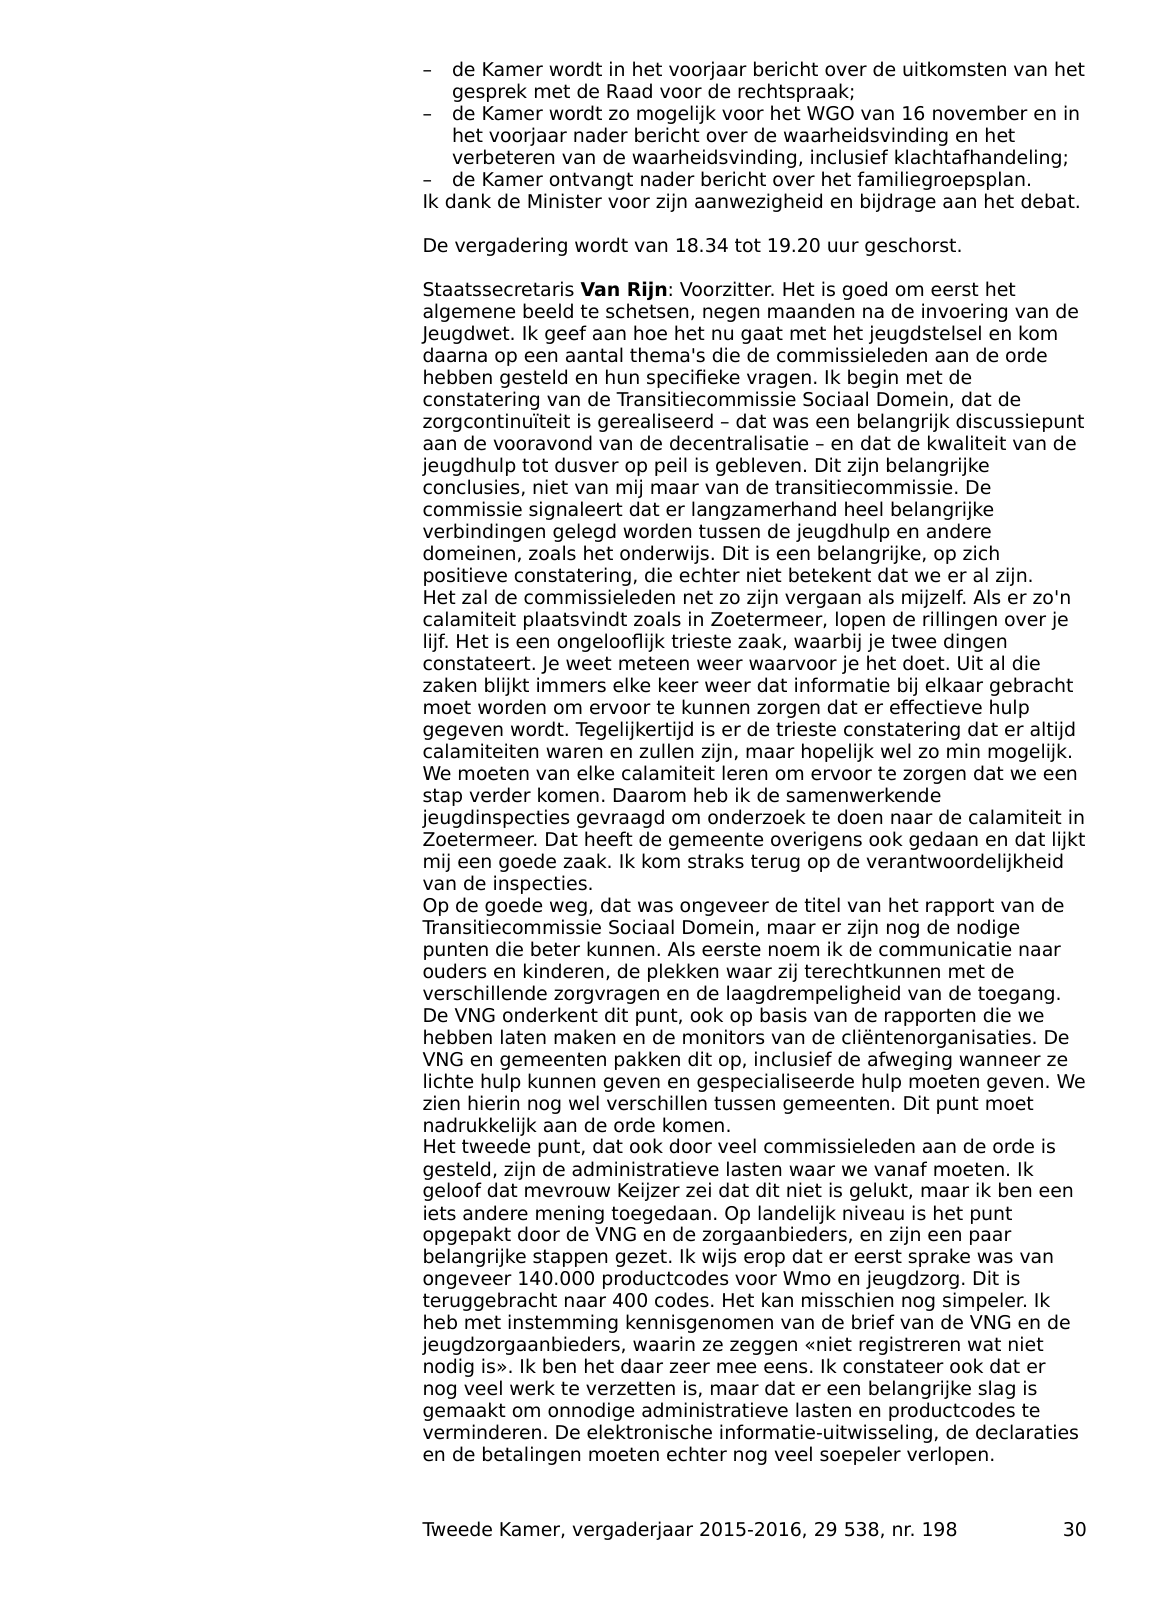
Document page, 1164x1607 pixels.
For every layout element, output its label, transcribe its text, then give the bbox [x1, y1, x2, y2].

text De vergadering wordt van 18.34 tot 19.20 uur geschorst. [422, 235, 1087, 257]
text – de Kamer wordt zo mogelijk voor het WGO van 16 november en in het voorjaar nader bericht over de waarheidsvinding en het verbeteren van de waarheidsvinding, inclusief klachtafhandeling; [422, 103, 1087, 169]
text Het tweede punt, dat ook door veel commissieleden aan de orde is gesteld, zijn de administratieve lasten waar we vanaf moeten. Ik geloof dat mevrouw Keijzer zei dat dit niet is gelukt, maar ik ben een iets andere mening toegedaan. Op landelijk niveau is het punt opgepakt door de VNG en de zorgaanbieders, en zijn een paar belangrijke stappen gezet. Ik wijs erop dat er eerst sprake was van ongeveer 140.000 productcodes voor Wmo en jeugdzorg. Dit is teruggebracht naar 400 codes. Het kan misschien nog simpeler. Ik heb met instemming kennisgenomen van de brief van de VNG en de jeugdzorgaanbieders, waarin ze zeggen «niet registreren wat niet nodig is». Ik ben het daar zeer mee eens. Ik constateer ook dat er nog veel werk te verzetten is, maar dat er een belangrijke slag is gemaakt om onnodige administratieve lasten en productcodes te verminderen. De elektronische informatie-uitwisseling, de declaraties en de betalingen moeten echter nog veel soepeler verlopen. [422, 1136, 1087, 1466]
text Ik dank de Minister voor zijn aanwezigheid en bijdrage aan het debat. [422, 191, 1087, 213]
text Het zal de commissieleden net zo zijn vergaan als mijzelf. Als er zo'n calamiteit plaatsvindt zoals in Zoetermeer, lopen de rillingen over je lijf. Het is een ongelooflijk trieste zaak, waarbij je twee dingen constateert. Je weet meteen weer waarvoor je het doet. Uit al die zaken blijkt immers elke keer weer dat informatie bij elkaar gebracht moet worden om ervoor te kunnen zorgen dat er effectieve hulp gegeven wordt. Tegelijkertijd is er de trieste constatering dat er altijd calamiteiten waren en zullen zijn, maar hopelijk wel zo min mogelijk. We moeten van elke calamiteit leren om ervoor te zorgen dat we een stap verder komen. Daarom heb ik de samenwerkende jeugdinspecties gevraagd om onderzoek te doen naar de calamiteit in Zoetermeer. Dat heeft de gemeente overigens ook gedaan en dat lijkt mij een goede zaak. Ik kom straks terug op de verantwoordelijkheid van de inspecties. [422, 587, 1087, 895]
text Op de goede weg, dat was ongeveer de titel van het rapport van de Transitiecommissie Sociaal Domein, maar er zijn nog de nodige punten die beter kunnen. Als eerste noem ik de communicatie naar ouders en kinderen, de plekken waar zij terechtkunnen met de verschillende zorgvragen en de laagdrempeligheid van de toegang. De VNG onderkent dit punt, ook op basis van de rapporten die we hebben laten maken en de monitors van de cliëntenorganisaties. De VNG en gemeenten pakken dit op, inclusief de afweging wanneer ze lichte hulp kunnen geven en gespecialiseerde hulp moeten geven. We zien hierin nog wel verschillen tussen gemeenten. Dit punt moet nadrukkelijk aan de orde komen. [422, 895, 1087, 1136]
text – de Kamer wordt in het voorjaar bericht over de uitkomsten van het gesprek met de Raad voor de rechtspraak; [422, 59, 1087, 103]
text Staatssecretaris Van Rijn: Voorzitter. Het is goed om eerst het algemene beeld te schetsen, negen maanden na de invoering van de Jeugdwet. Ik geef aan hoe het nu gaat met het jeugdstelsel en kom daarna op een aantal thema's die de commissieleden aan de orde hebben gesteld en hun specifieke vragen. Ik begin met de constatering van de Transitiecommissie Sociaal Domein, dat de zorgcontinuïteit is gerealiseerd – dat was een belangrijk discussiepunt aan de vooravond van de decentralisatie – en dat de kwaliteit van de jeugdhulp tot dusver op peil is gebleven. Dit zijn belangrijke conclusies, niet van mij maar van de transitiecommissie. De commissie signaleert dat er langzamerhand heel belangrijke verbindingen gelegd worden tussen de jeugdhulp en andere domeinen, zoals het onderwijs. Dit is een belangrijke, op zich positieve constatering, die echter niet betekent dat we er al zijn. [422, 279, 1087, 587]
text – de Kamer ontvangt nader bericht over het familiegroepsplan. [422, 169, 1087, 191]
